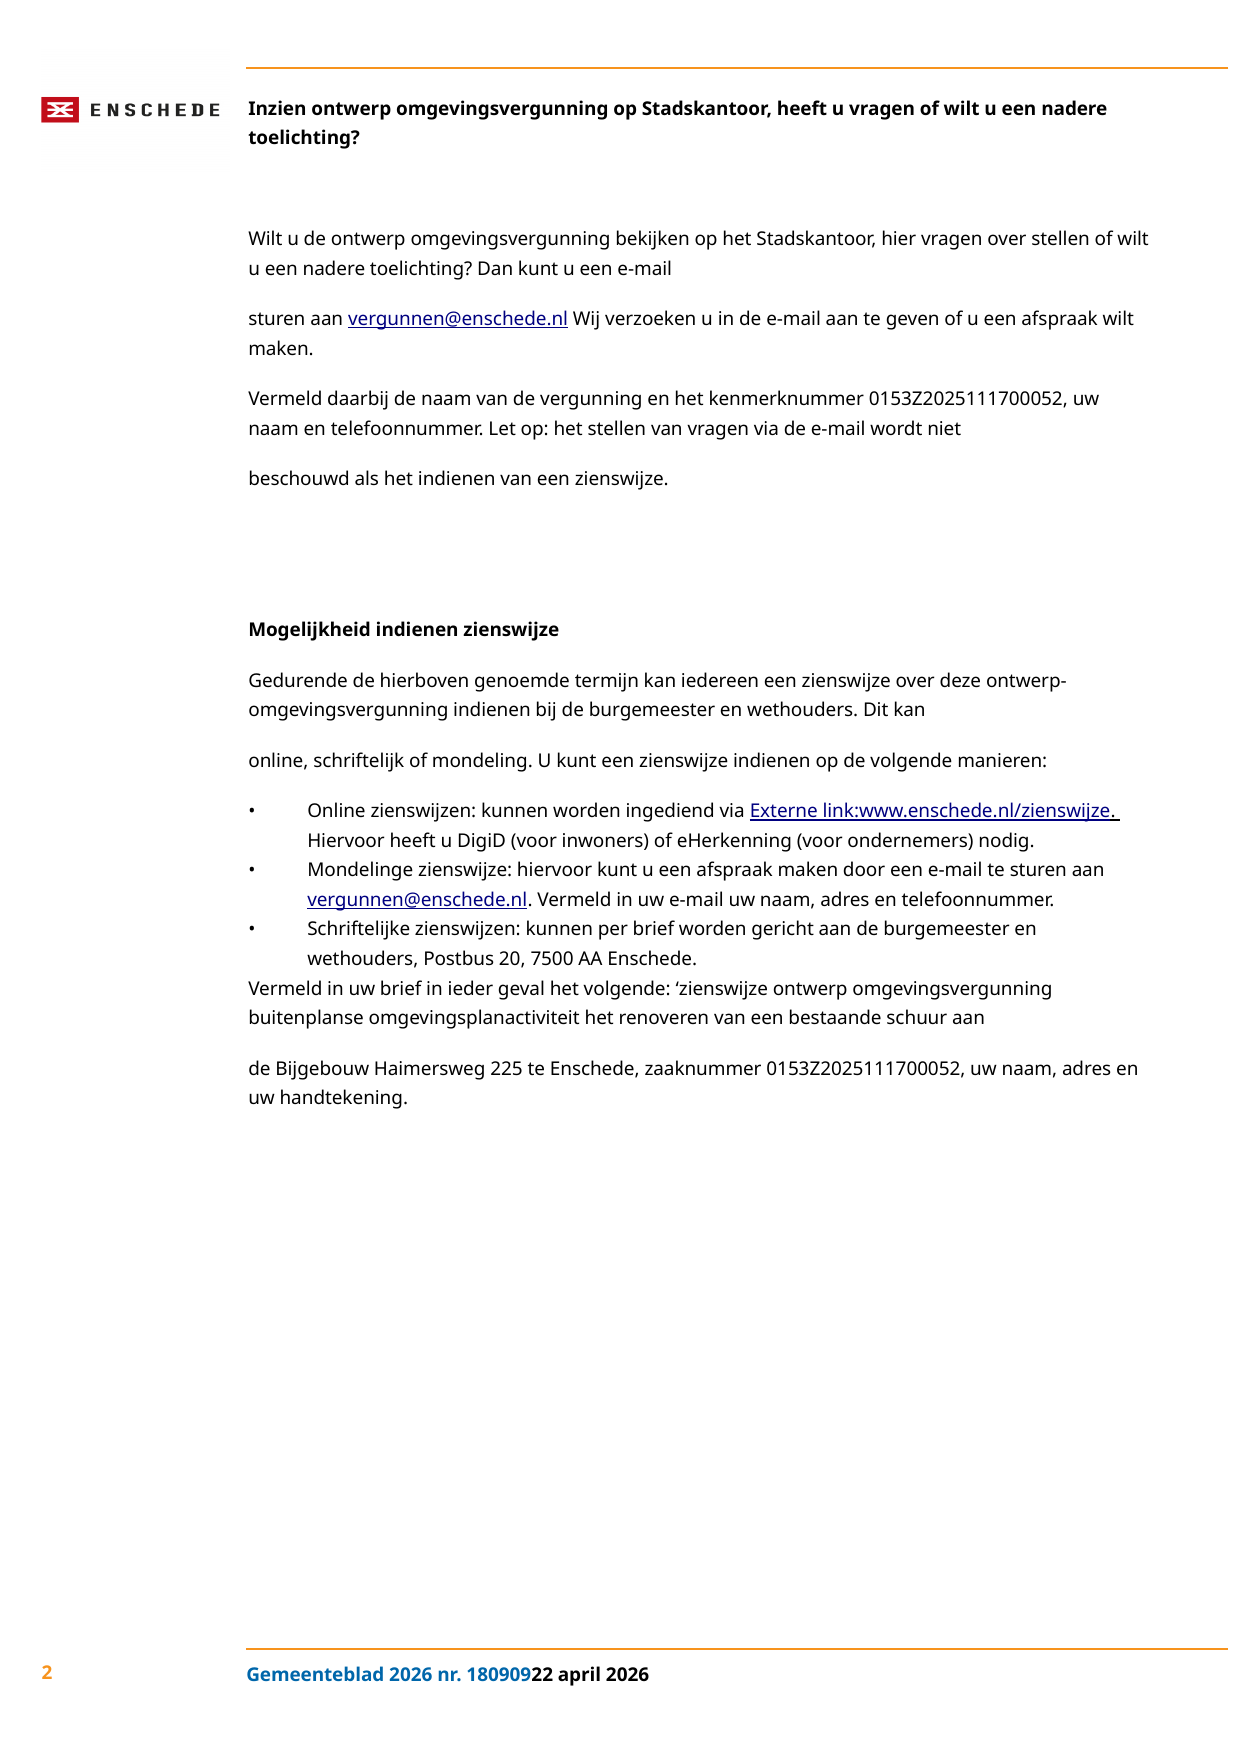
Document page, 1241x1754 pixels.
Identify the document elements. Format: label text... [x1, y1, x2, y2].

text Inzien ontwerp omgevingsvergunning op Stadskantoor, heeft u vragen of wilt u een nadere toelichting? [248, 95, 1152, 150]
list Schriftelijke zienswijzen: kunnen per brief worden gericht aan de burgemeester en wethouders, Postbus 20, 7500 AA Enschede. [248, 916, 1152, 971]
text online, schriftelijk of mondeling. U kunt een zienswijze indienen op de volgende manieren: [248, 747, 1152, 773]
text Vermeld in uw brief in ieder geval het volgende: ‘zienswijze ontwerp omgevingsvergunning buitenplanse omgevingsplanactiviteit het renoveren van een bestaande schuur aan [248, 975, 1152, 1030]
list Online zienswijzen: kunnen worden ingediend via Externe link:www.enschede.nl/zienswijze. Hiervoor heeft u DigiD (voor inwoners) of eHerkenning (voor ondernemers) nodig. [248, 797, 1152, 853]
list Mondelinge zienswijze: hiervoor kunt u een afspraak maken door een e-mail te sturen aan vergunnen@enschede.nl. Vermeld in uw e-mail uw naam, adres en telefoonnummer. [248, 856, 1152, 912]
text de Bijgebouw Haimersweg 225 te Enschede, zaaknummer 0153Z2025111700052, uw naam, adres en uw handtekening. [248, 1055, 1152, 1110]
text sturen aan vergunnen@enschede.nl Wij verzoeken u in de e-mail aan te geven of u een afspraak wilt maken. [248, 305, 1152, 361]
text beschouwd als het indienen van een zienswijze. [248, 465, 1152, 491]
picture [41, 47, 231, 172]
text Gedurende de hierboven genoemde termijn kan iedereen een zienswijze over deze ontwerp-omgevingsvergunning indienen bij de burgemeester en wethouders. Dit kan [248, 667, 1152, 722]
text Vermeld daarbij de naam van de vergunning en het kenmerknummer 0153Z2025111700052, uw naam en telefoonnummer. Let op: het stellen van vragen via de e-mail wordt niet [248, 385, 1152, 441]
text Mogelijkheid indienen zienswijze [248, 616, 1152, 642]
text Wilt u de ontwerp omgevingsvergunning bekijken op het Stadskantoor, hier vragen over stellen of wilt u een nadere toelichting? Dan kunt u een e-mail [248, 225, 1152, 281]
